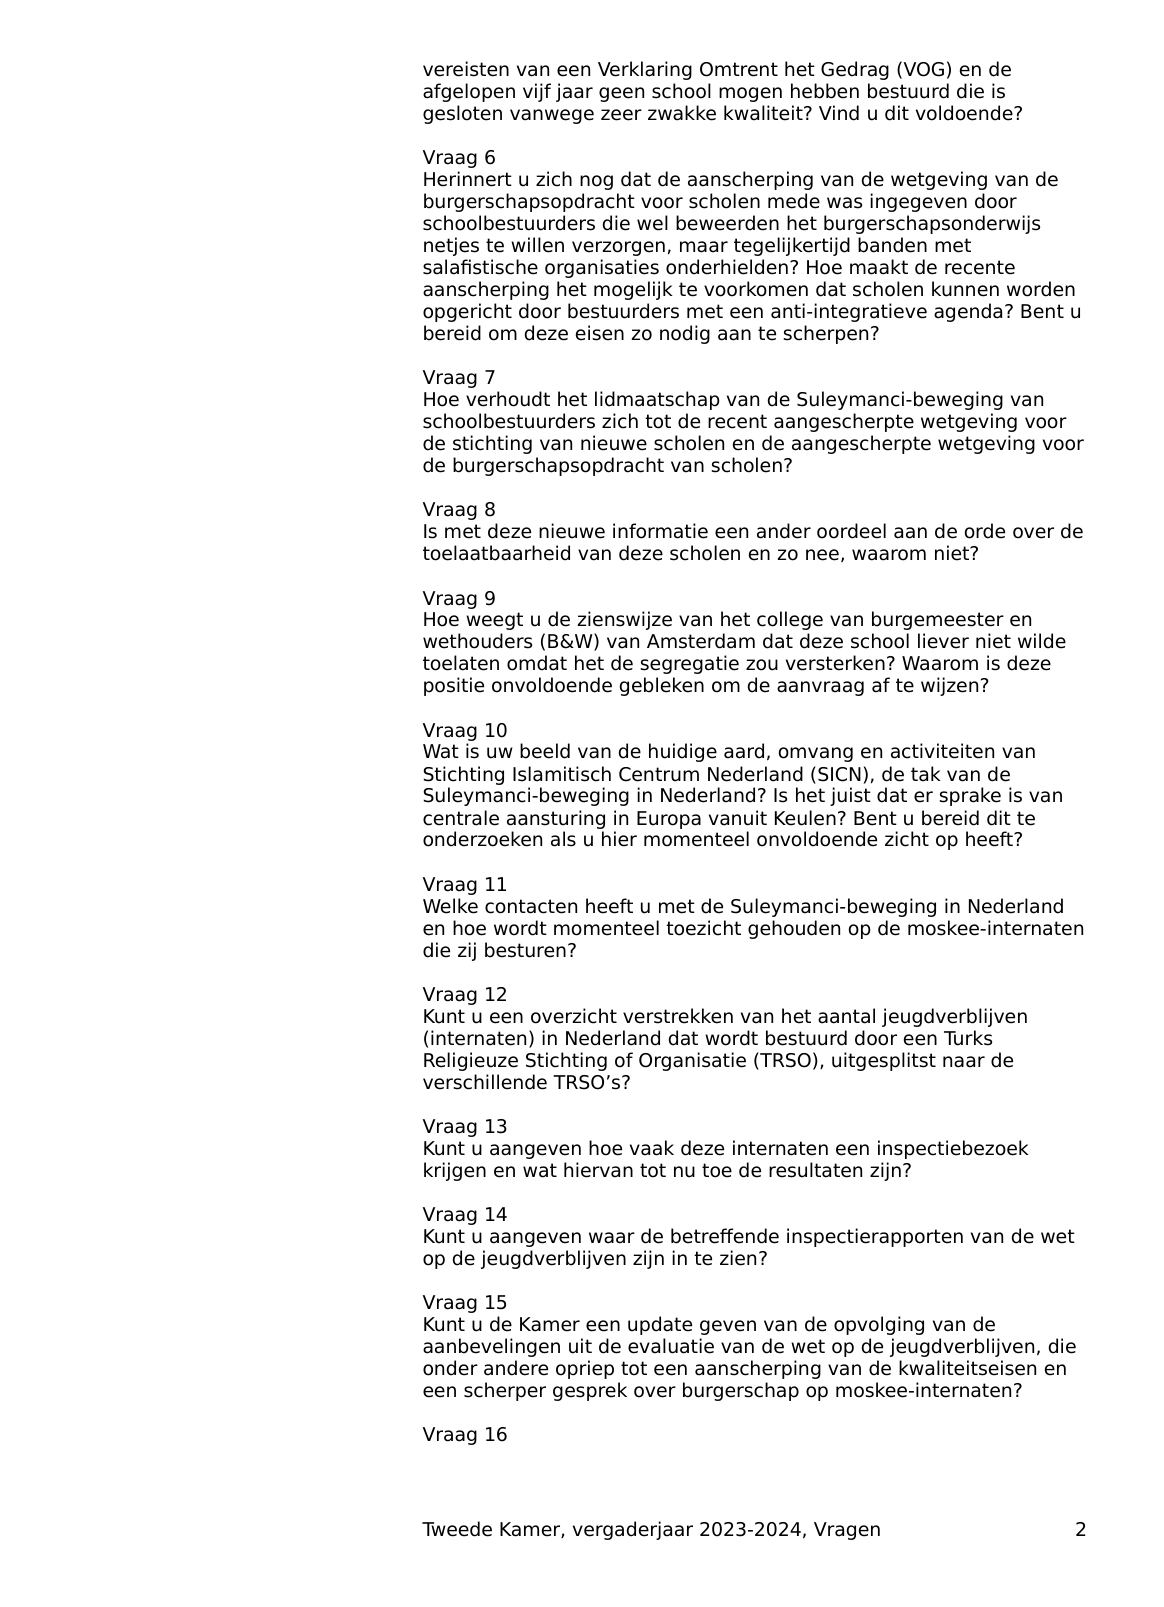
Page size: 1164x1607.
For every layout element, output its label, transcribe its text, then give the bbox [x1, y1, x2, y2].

text vereisten van een Verklaring Omtrent het Gedrag (VOG) en de afgelopen vijf jaar geen school mogen hebben bestuurd die is gesloten vanwege zeer zwakke kwaliteit? Vind u dit voldoende? [422, 59, 1087, 125]
text Hoe weegt u de zienswijze van het college van burgemeester en wethouders (B&W) van Amsterdam dat deze school liever niet wilde toelaten omdat het de segregatie zou versterken? Waarom is deze positie onvoldoende gebleken om de aanvraag af te wijzen? [422, 609, 1087, 697]
text Herinnert u zich nog dat de aanscherping van de wetgeving van de burgerschapsopdracht voor scholen mede was ingegeven door schoolbestuurders die wel beweerden het burgerschapsonderwijs netjes te willen verzorgen, maar tegelijkertijd banden met salafistische organisaties onderhielden? Hoe maakt de recente aanscherping het mogelijk te voorkomen dat scholen kunnen worden opgericht door bestuurders met een anti-integratieve agenda? Bent u bereid om deze eisen zo nodig aan te scherpen? [422, 169, 1087, 345]
text Kunt u aangeven waar de betreffende inspectierapporten van de wet op de jeugdverblijven zijn in te zien? [422, 1226, 1087, 1270]
text Kunt u een overzicht verstrekken van het aantal jeugdverblijven (internaten) in Nederland dat wordt bestuurd door een Turks Religieuze Stichting of Organisatie (TRSO), uitgesplitst naar de verschillende TRSO’s? [422, 1006, 1087, 1093]
text Vraag 8 [422, 499, 1087, 521]
text Vraag 6 [422, 147, 1087, 169]
text Is met deze nieuwe informatie een ander oordeel aan de orde over de toelaatbaarheid van deze scholen en zo nee, waarom niet? [422, 521, 1087, 565]
text Kunt u aangeven hoe vaak deze internaten een inspectiebezoek krijgen en wat hiervan tot nu toe de resultaten zijn? [422, 1138, 1087, 1182]
text Vraag 16 [422, 1424, 1087, 1446]
text Vraag 13 [422, 1116, 1087, 1138]
text Vraag 12 [422, 984, 1087, 1006]
text Wat is uw beeld van de huidige aard, omvang en activiteiten van Stichting Islamitisch Centrum Nederland (SICN), de tak van de Suleymanci-beweging in Nederland? Is het juist dat er sprake is van centrale aansturing in Europa vanuit Keulen? Bent u bereid dit te onderzoeken als u hier momenteel onvoldoende zicht op heeft? [422, 741, 1087, 851]
text Kunt u de Kamer een update geven van de opvolging van de aanbevelingen uit de evaluatie van de wet op de jeugdverblijven, die onder andere opriep tot een aanscherping van de kwaliteitseisen en een scherper gesprek over burgerschap op moskee-internaten? [422, 1314, 1087, 1402]
text Vraag 9 [422, 587, 1087, 609]
text Vraag 11 [422, 873, 1087, 896]
text Vraag 7 [422, 367, 1087, 389]
text Vraag 14 [422, 1204, 1087, 1226]
text Vraag 15 [422, 1292, 1087, 1314]
text Hoe verhoudt het lidmaatschap van de Suleymanci-beweging van schoolbestuurders zich tot de recent aangescherpte wetgeving voor de stichting van nieuwe scholen en de aangescherpte wetgeving voor de burgerschapsopdracht van scholen? [422, 389, 1087, 477]
text Welke contacten heeft u met de Suleymanci-beweging in Nederland en hoe wordt momenteel toezicht gehouden op de moskee-internaten die zij besturen? [422, 896, 1087, 961]
text Vraag 10 [422, 719, 1087, 741]
